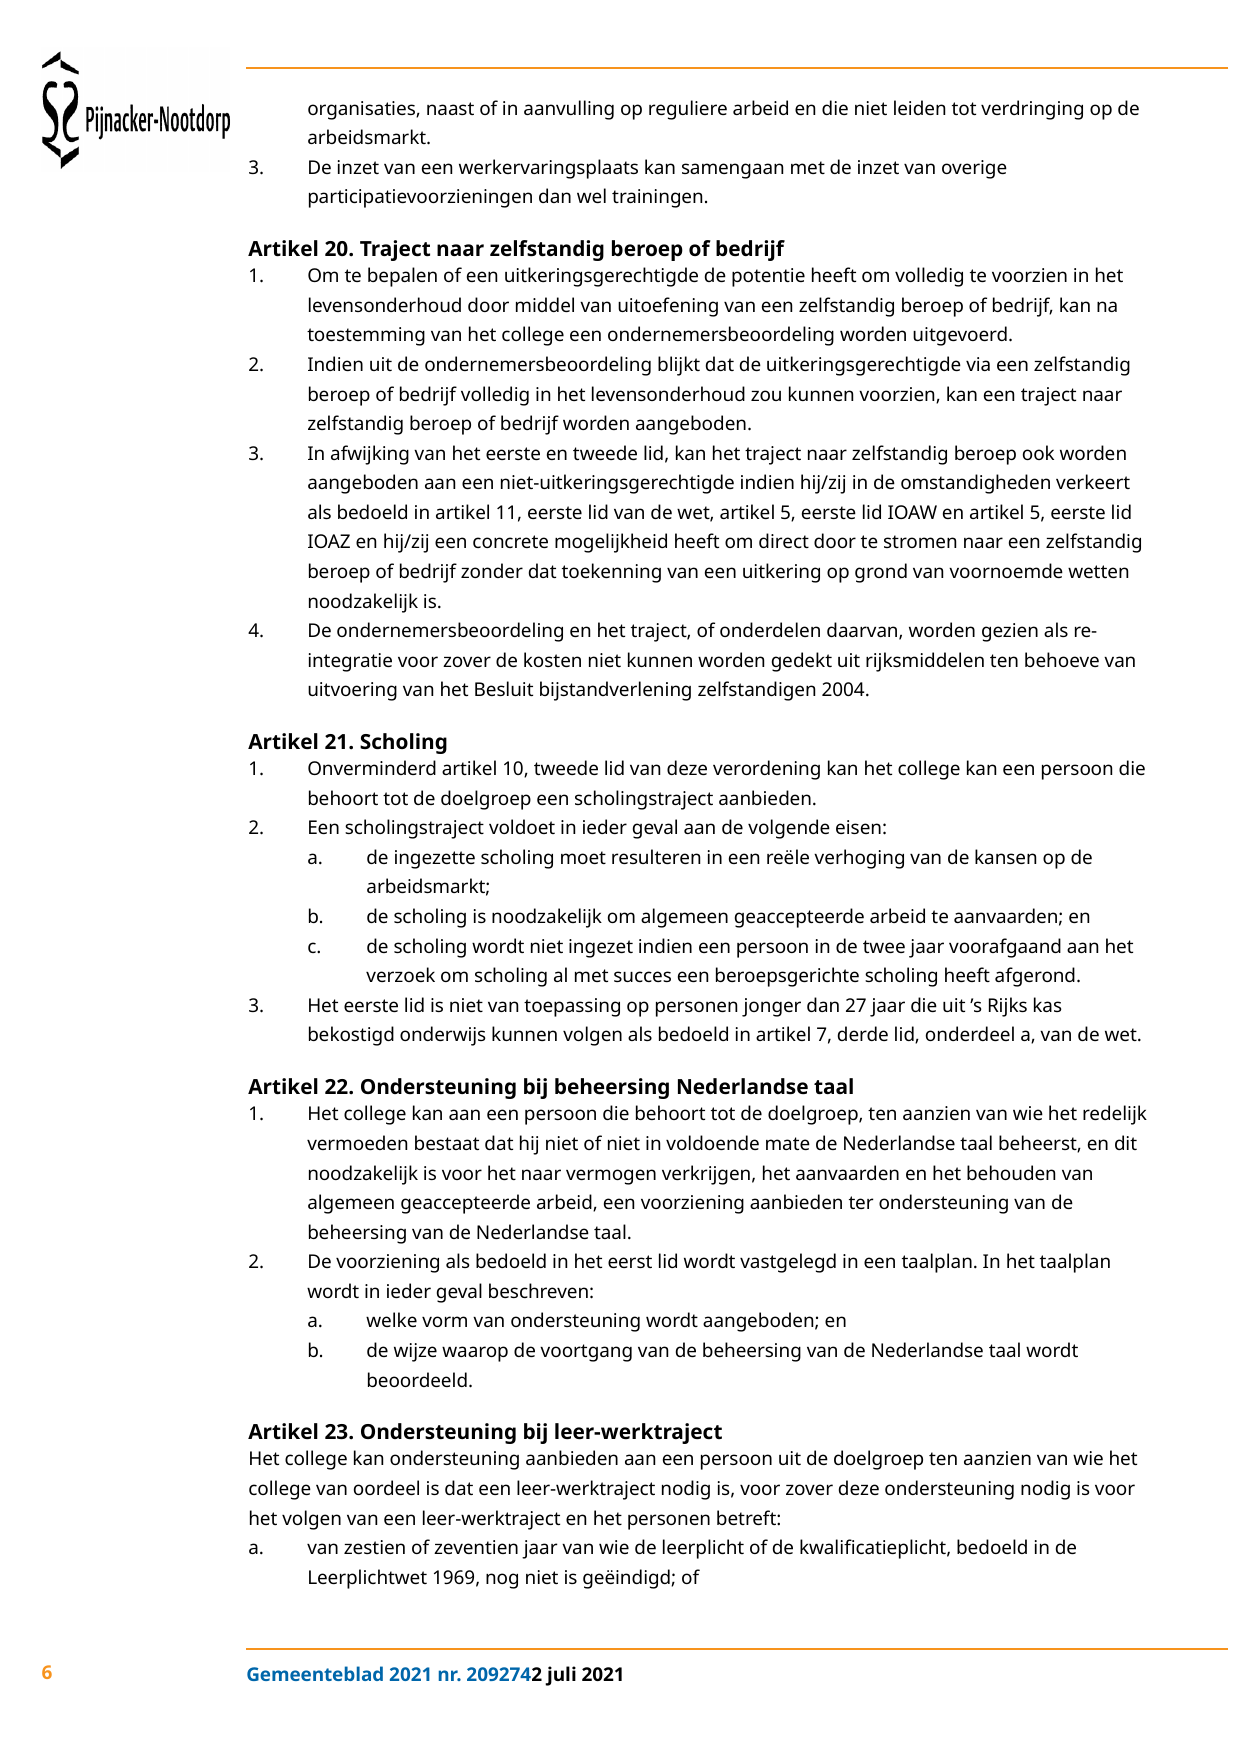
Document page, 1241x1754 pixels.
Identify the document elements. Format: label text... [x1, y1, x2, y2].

list van zestien of zeventien jaar van wie de leerplicht of de kwalificatieplicht, bedoeld in de Leerplichtwet 1969, nog niet is geëindigd; of [248, 1534, 1152, 1590]
list De inzet van een werkervaringsplaats kan samengaan met de inzet van overige participatievoorzieningen dan wel trainingen. [248, 154, 1152, 209]
list de wijze waarop de voortgang van de beheersing van de Nederlandse taal wordt beoordeeld. [307, 1337, 1152, 1392]
list De ondernemersbeoordeling en het traject, of onderdelen daarvan, worden gezien als re-integratie voor zover de kosten niet kunnen worden gedekt uit rijksmiddelen ten behoeve van uitvoering van het Besluit bijstandverlening zelfstandigen 2004. [248, 617, 1152, 702]
text Artikel 22. Ondersteuning bij beheersing Nederlandse taal [248, 1072, 1152, 1101]
list de ingezette scholing moet resulteren in een reële verhoging van de kansen op de arbeidsmarkt; [307, 844, 1152, 899]
list Het eerste lid is niet van toepassing op personen jonger dan 27 jaar die uit ’s Rijks kas bekostigd onderwijs kunnen volgen als bedoeld in artikel 7, derde lid, onderdeel a, van de wet. [248, 992, 1152, 1047]
list Indien uit de ondernemersbeoordeling blijkt dat de uitkeringsgerechtigde via een zelfstandig beroep of bedrijf volledig in het levensonderhoud zou kunnen voorzien, kan een traject naar zelfstandig beroep of bedrijf worden aangeboden. [248, 351, 1152, 436]
list De voorziening als bedoeld in het eerst lid wordt vastgelegd in een taalplan. In het taalplan wordt in ieder geval beschreven: [248, 1248, 1152, 1304]
list Een scholingstraject voldoet in ieder geval aan de volgende eisen: [248, 814, 1152, 840]
text Het college kan ondersteuning aanbieden aan een persoon uit de doelgroep ten aanzien van wie het college van oordeel is dat een leer-werktraject nodig is, voor zover deze ondersteuning nodig is voor het volgen van een leer-werktraject en het personen betreft: [248, 1446, 1152, 1531]
list Om te bepalen of een uitkeringsgerechtigde de potentie heeft om volledig te voorzien in het levensonderhoud door middel van uitoefening van een zelfstandig beroep of bedrijf, kan na toestemming van het college een ondernemersbeoordeling worden uitgevoerd. [248, 262, 1152, 347]
text Artikel 23. Ondersteuning bij leer-werktraject [248, 1417, 1152, 1446]
list organisaties, naast of in aanvulling op reguliere arbeid en die niet leiden tot verdringing op de arbeidsmarkt. [248, 95, 1152, 150]
picture [41, 47, 231, 172]
list welke vorm van ondersteuning wordt aangeboden; en [307, 1308, 1152, 1333]
list de scholing wordt niet ingezet indien een persoon in de twee jaar voorafgaand aan het verzoek om scholing al met succes een beroepsgerichte scholing heeft afgerond. [307, 933, 1152, 988]
list Onverminderd artikel 10, tweede lid van deze verordening kan het college kan een persoon die behoort tot de doelgroep een scholingstraject aanbieden. [248, 755, 1152, 811]
text Artikel 21. Scholing [248, 727, 1152, 755]
list In afwijking van het eerste en tweede lid, kan het traject naar zelfstandig beroep ook worden aangeboden aan een niet-uitkeringsgerechtigde indien hij/zij in de omstandigheden verkeert als bedoeld in artikel 11, eerste lid van de wet, artikel 5, eerste lid IOAW en artikel 5, eerste lid IOAZ en hij/zij een concrete mogelijkheid heeft om direct door te stromen naar een zelfstandig beroep of bedrijf zonder dat toekenning van een uitkering op grond van voornoemde wetten noodzakelijk is. [248, 440, 1152, 613]
list Het college kan aan een persoon die behoort tot de doelgroep, ten aanzien van wie het redelijk vermoeden bestaat dat hij niet of niet in voldoende mate de Nederlandse taal beheerst, en dit noodzakelijk is voor het naar vermogen verkrijgen, het aanvaarden en het behouden van algemeen geaccepteerde arbeid, een voorziening aanbieden ter ondersteuning van de beheersing van de Nederlandse taal. [248, 1101, 1152, 1244]
text Artikel 20. Traject naar zelfstandig beroep of bedrijf [248, 234, 1152, 262]
list de scholing is noodzakelijk om algemeen geaccepteerde arbeid te aanvaarden; en [307, 903, 1152, 929]
